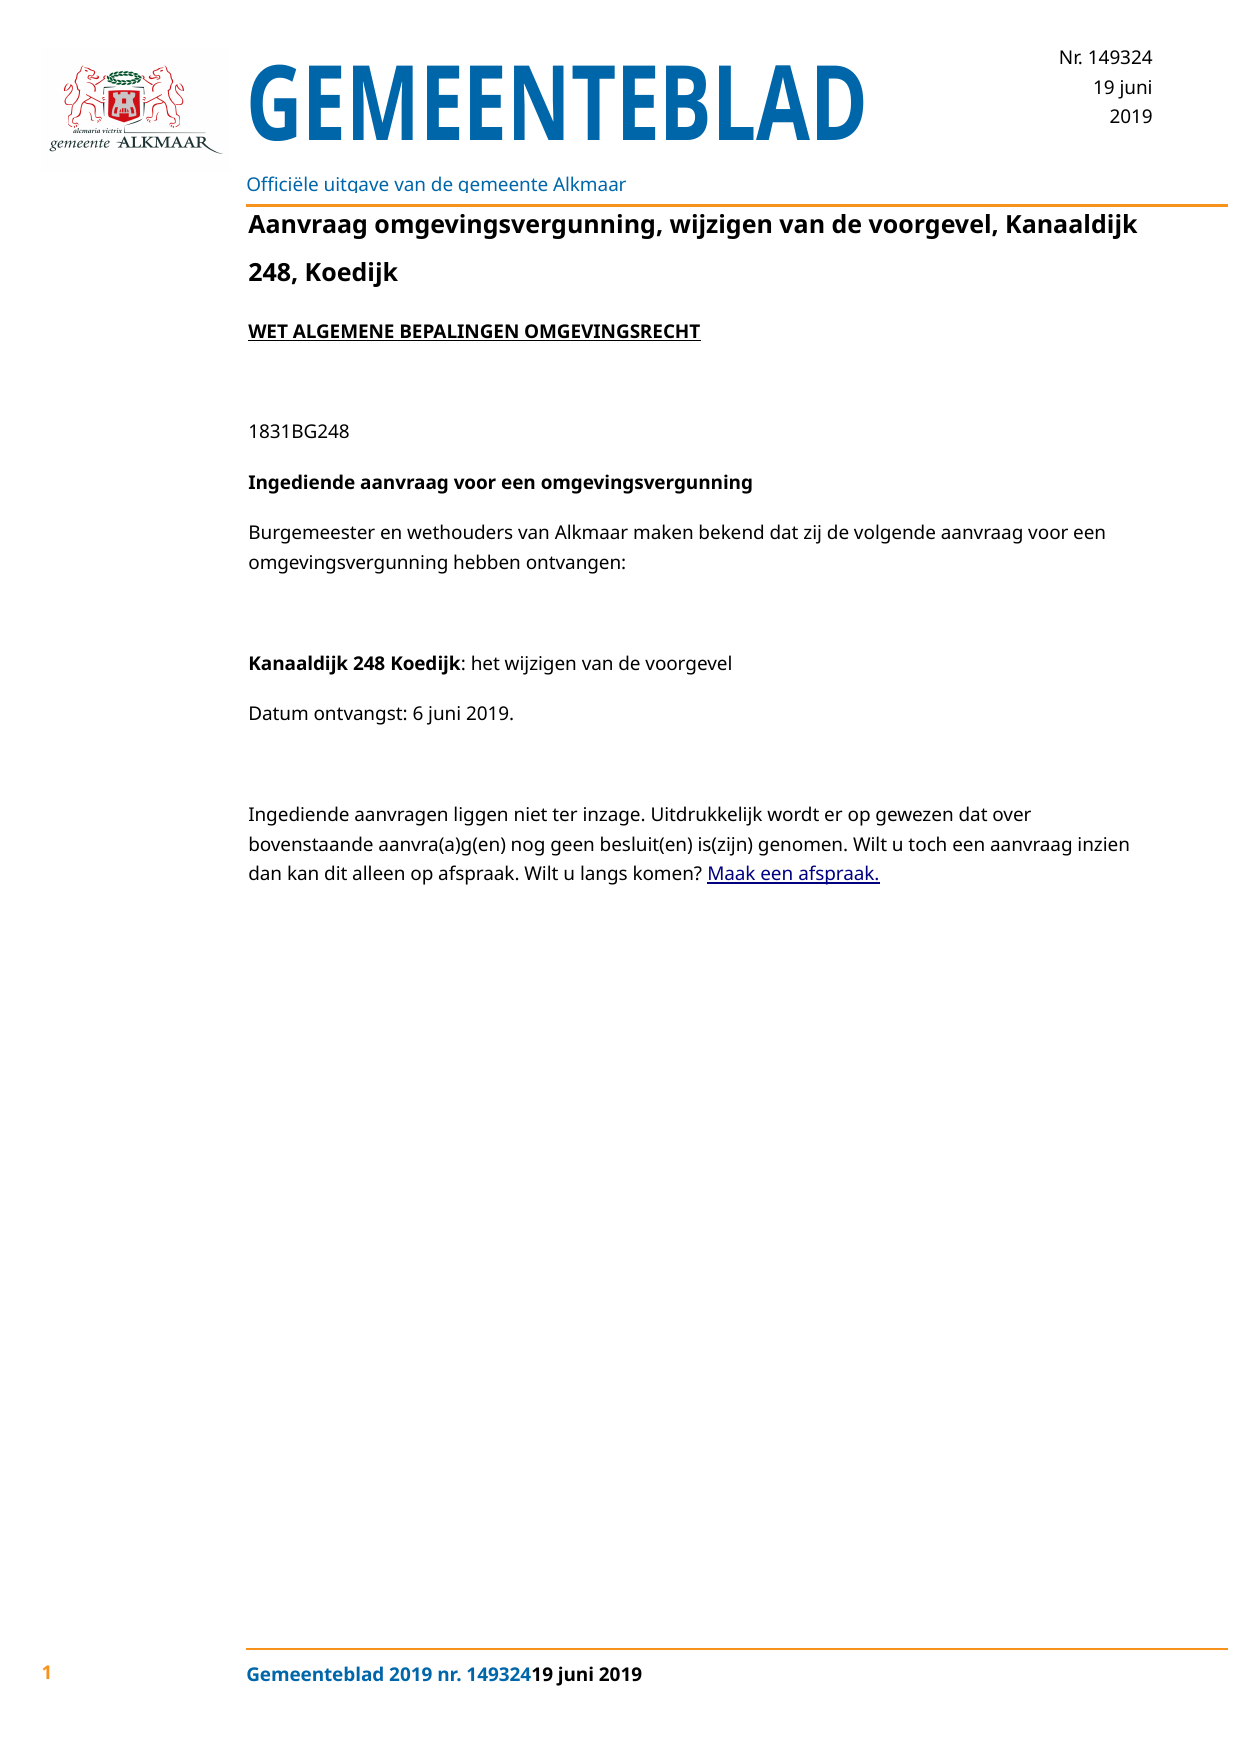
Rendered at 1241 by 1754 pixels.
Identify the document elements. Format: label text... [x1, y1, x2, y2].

picture [41, 47, 231, 172]
text WET ALGEMENE BEPALINGEN OMGEVINGSRECHT [248, 318, 1152, 344]
text Datum ontvangst: 6 juni 2019. [248, 700, 1152, 726]
text Ingediende aanvragen liggen niet ter inzage. Uitdrukkelijk wordt er op gewezen dat over bovenstaande aanvra(a)g(en) nog geen besluit(en) is(zijn) genomen. Wilt u toch een aanvraag inzien dan kan dit alleen op afspraak. Wilt u langs komen? Maak een afspraak. [248, 801, 1152, 886]
text Burgemeester en wethouders van Alkmaar maken bekend dat zij de volgende aanvraag voor een omgevingsvergunning hebben ontvangen: [248, 519, 1152, 575]
text Kanaaldijk 248 Koedijk: het wijzigen van de voorgevel [248, 650, 1152, 676]
text Aanvraag omgevingsvergunning, wijzigen van de voorgevel, Kanaaldijk 248, Koedijk [248, 207, 1152, 288]
text 1831BG248 [248, 419, 1152, 444]
text Ingediende aanvraag voor een omgevingsvergunning [248, 469, 1152, 495]
